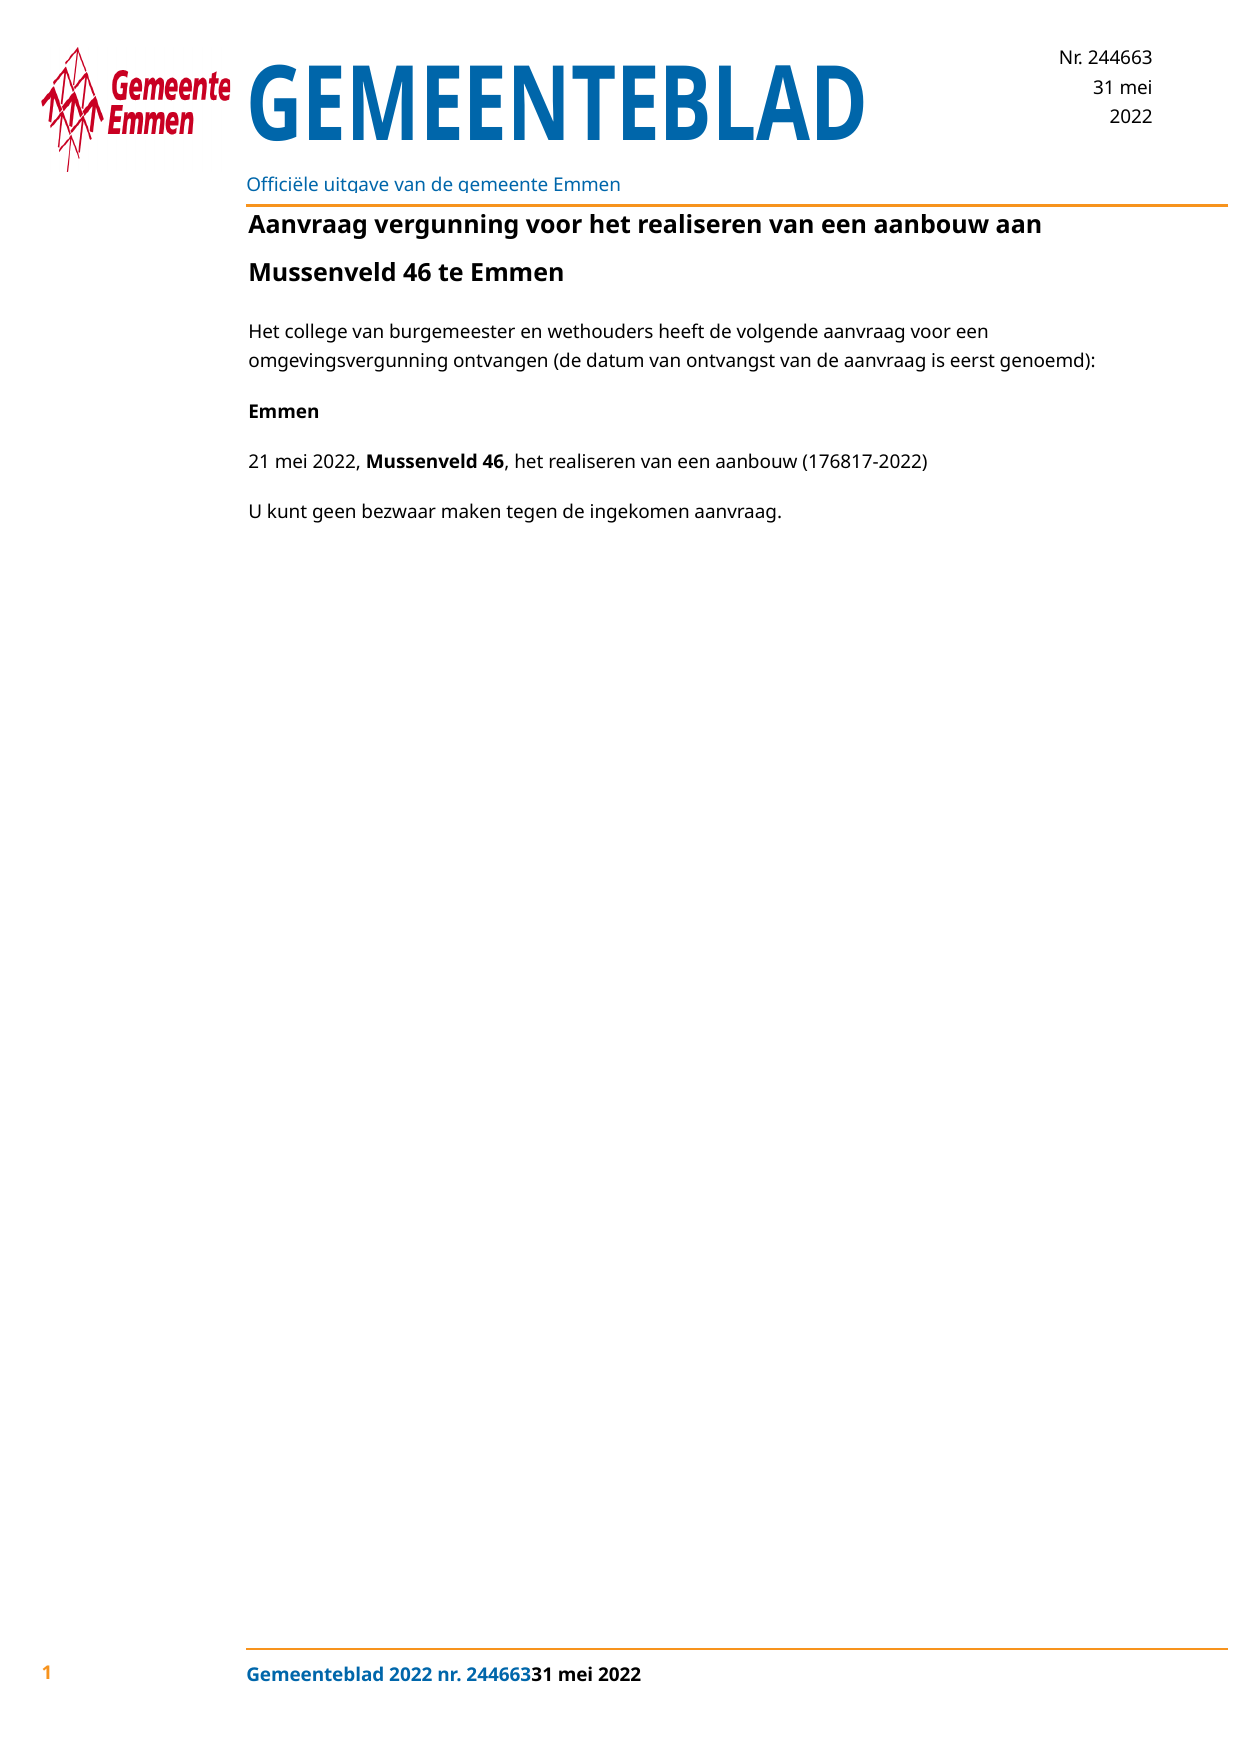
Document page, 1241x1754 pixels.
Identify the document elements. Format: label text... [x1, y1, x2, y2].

text 21 mei 2022, Mussenveld 46, het realiseren van een aanbouw (176817-2022) [248, 448, 1152, 474]
text Het college van burgemeester en wethouders heeft de volgende aanvraag voor een omgevingsvergunning ontvangen (de datum van ontvangst van de aanvraag is eerst genoemd): [248, 318, 1152, 373]
picture [41, 47, 231, 172]
text Aanvraag vergunning voor het realiseren van een aanbouw aan Mussenveld 46 te Emmen [248, 207, 1152, 288]
text Emmen [248, 398, 1152, 424]
text U kunt geen bezwaar maken tegen de ingekomen aanvraag. [248, 499, 1152, 524]
